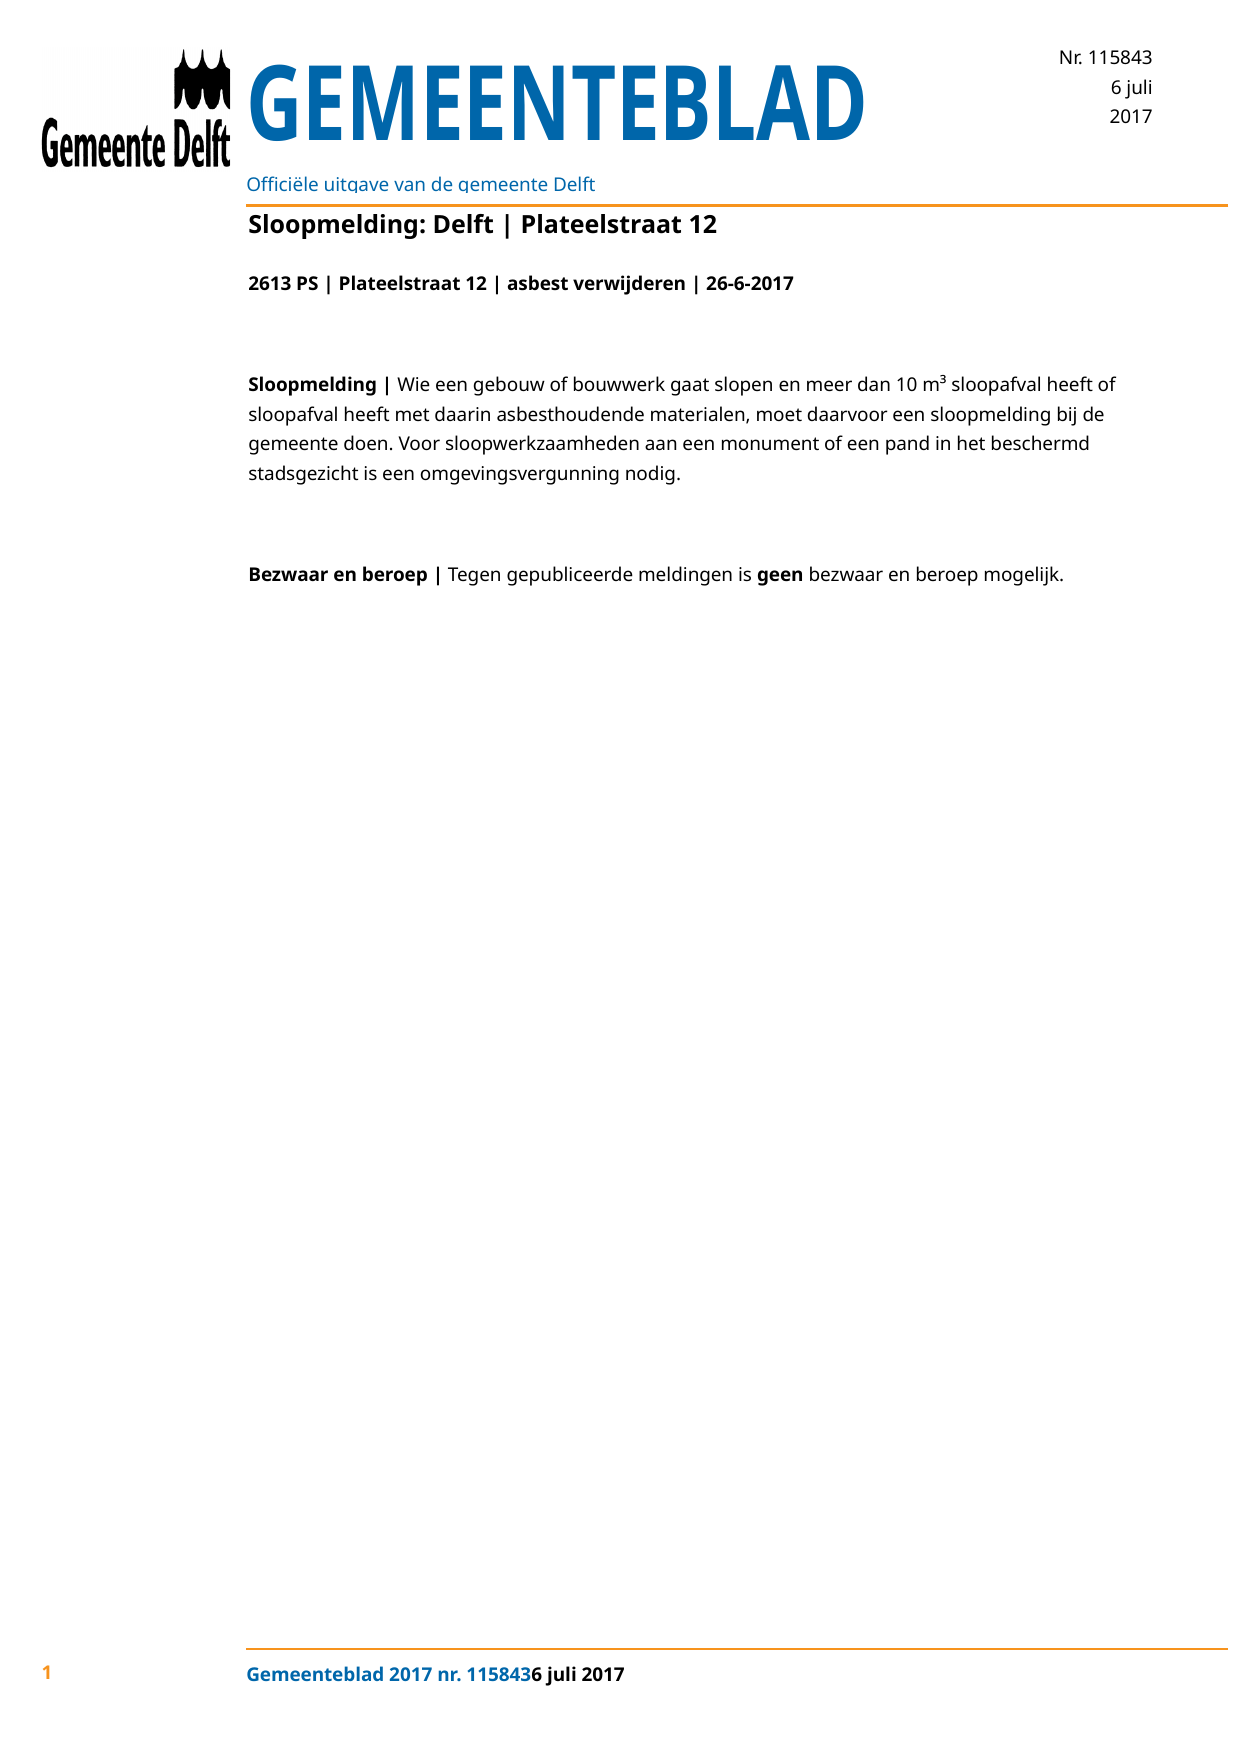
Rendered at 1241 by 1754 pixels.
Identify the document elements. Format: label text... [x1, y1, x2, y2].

picture [41, 47, 231, 172]
text Sloopmelding | Wie een gebouw of bouwwerk gaat slopen en meer dan 10 m³ sloopafval heeft of sloopafval heeft met daarin asbesthoudende materialen, moet daarvoor een sloopmelding bij de gemeente doen. Voor sloopwerkzaamheden aan een monument of een pand in het beschermd stadsgezicht is een omgevingsvergunning nodig. [248, 371, 1152, 486]
text 2613 PS | Plateelstraat 12 | asbest verwijderen | 26-6-2017 [248, 270, 1152, 296]
text Sloopmelding: Delft | Plateelstraat 12 [248, 207, 1152, 241]
text Bezwaar en beroep | Tegen gepubliceerde meldingen is geen bezwaar en beroep mogelijk. [248, 561, 1152, 586]
